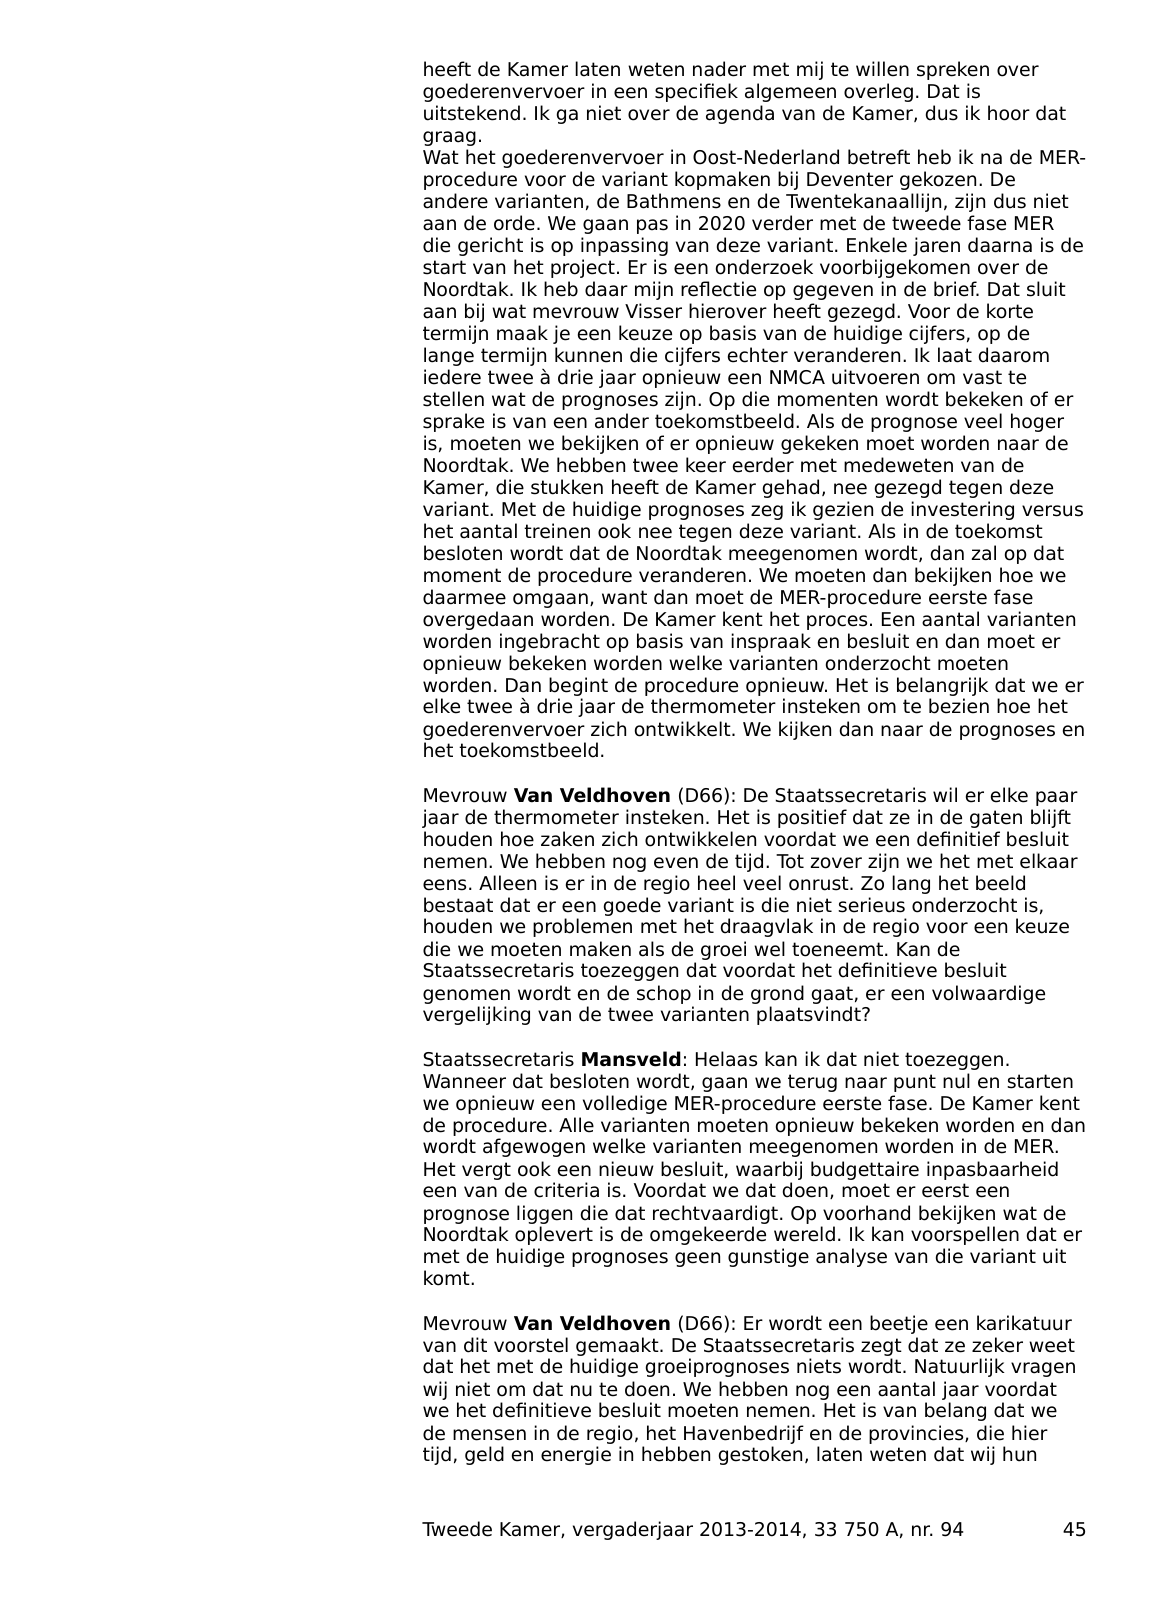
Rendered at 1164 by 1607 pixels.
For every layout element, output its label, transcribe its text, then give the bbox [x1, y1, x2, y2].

text Mevrouw Van Veldhoven (D66): De Staatssecretaris wil er elke paar jaar de thermometer insteken. Het is positief dat ze in de gaten blijft houden hoe zaken zich ontwikkelen voordat we een definitief besluit nemen. We hebben nog even de tijd. Tot zover zijn we het met elkaar eens. Alleen is er in de regio heel veel onrust. Zo lang het beeld bestaat dat er een goede variant is die niet serieus onderzocht is, houden we problemen met het draagvlak in de regio voor een keuze die we moeten maken als de groei wel toeneemt. Kan de Staatssecretaris toezeggen dat voordat het definitieve besluit genomen wordt en de schop in de grond gaat, er een volwaardige vergelijking van de twee varianten plaatsvindt? [422, 784, 1087, 1026]
text heeft de Kamer laten weten nader met mij te willen spreken over goederenvervoer in een specifiek algemeen overleg. Dat is uitstekend. Ik ga niet over de agenda van de Kamer, dus ik hoor dat graag. [422, 59, 1087, 147]
text Mevrouw Van Veldhoven (D66): Er wordt een beetje een karikatuur van dit voorstel gemaakt. De Staatssecretaris zegt dat ze zeker weet dat het met de huidige groeiprognoses niets wordt. Natuurlijk vragen wij niet om dat nu te doen. We hebben nog een aantal jaar voordat we het definitieve besluit moeten nemen. Het is van belang dat we de mensen in de regio, het Havenbedrijf en de provincies, die hier tijd, geld en energie in hebben gestoken, laten weten dat wij hun [422, 1312, 1087, 1466]
text Staatssecretaris Mansveld: Helaas kan ik dat niet toezeggen. Wanneer dat besloten wordt, gaan we terug naar punt nul en starten we opnieuw een volledige MER-procedure eerste fase. De Kamer kent de procedure. Alle varianten moeten opnieuw bekeken worden en dan wordt afgewogen welke varianten meegenomen worden in de MER. Het vergt ook een nieuw besluit, waarbij budgettaire inpasbaarheid een van de criteria is. Voordat we dat doen, moet er eerst een prognose liggen die dat rechtvaardigt. Op voorhand bekijken wat de Noordtak oplevert is de omgekeerde wereld. Ik kan voorspellen dat er met de huidige prognoses geen gunstige analyse van die variant uit komt. [422, 1048, 1087, 1290]
text Wat het goederenvervoer in Oost-Nederland betreft heb ik na de MER-procedure voor de variant kopmaken bij Deventer gekozen. De andere varianten, de Bathmens en de Twentekanaallijn, zijn dus niet aan de orde. We gaan pas in 2020 verder met de tweede fase MER die gericht is op inpassing van deze variant. Enkele jaren daarna is de start van het project. Er is een onderzoek voorbijgekomen over de Noordtak. Ik heb daar mijn reflectie op gegeven in de brief. Dat sluit aan bij wat mevrouw Visser hierover heeft gezegd. Voor de korte termijn maak je een keuze op basis van de huidige cijfers, op de lange termijn kunnen die cijfers echter veranderen. Ik laat daarom iedere twee à drie jaar opnieuw een NMCA uitvoeren om vast te stellen wat de prognoses zijn. Op die momenten wordt bekeken of er sprake is van een ander toekomstbeeld. Als de prognose veel hoger is, moeten we bekijken of er opnieuw gekeken moet worden naar de Noordtak. We hebben twee keer eerder met medeweten van de Kamer, die stukken heeft de Kamer gehad, nee gezegd tegen deze variant. Met de huidige prognoses zeg ik gezien de investering versus het aantal treinen ook nee tegen deze variant. Als in de toekomst besloten wordt dat de Noordtak meegenomen wordt, dan zal op dat moment de procedure veranderen. We moeten dan bekijken hoe we daarmee omgaan, want dan moet de MER-procedure eerste fase overgedaan worden. De Kamer kent het proces. Een aantal varianten worden ingebracht op basis van inspraak en besluit en dan moet er opnieuw bekeken worden welke varianten onderzocht moeten worden. Dan begint de procedure opnieuw. Het is belangrijk dat we er elke twee à drie jaar de thermometer insteken om te bezien hoe het goederenvervoer zich ontwikkelt. We kijken dan naar de prognoses en het toekomstbeeld. [422, 147, 1087, 762]
